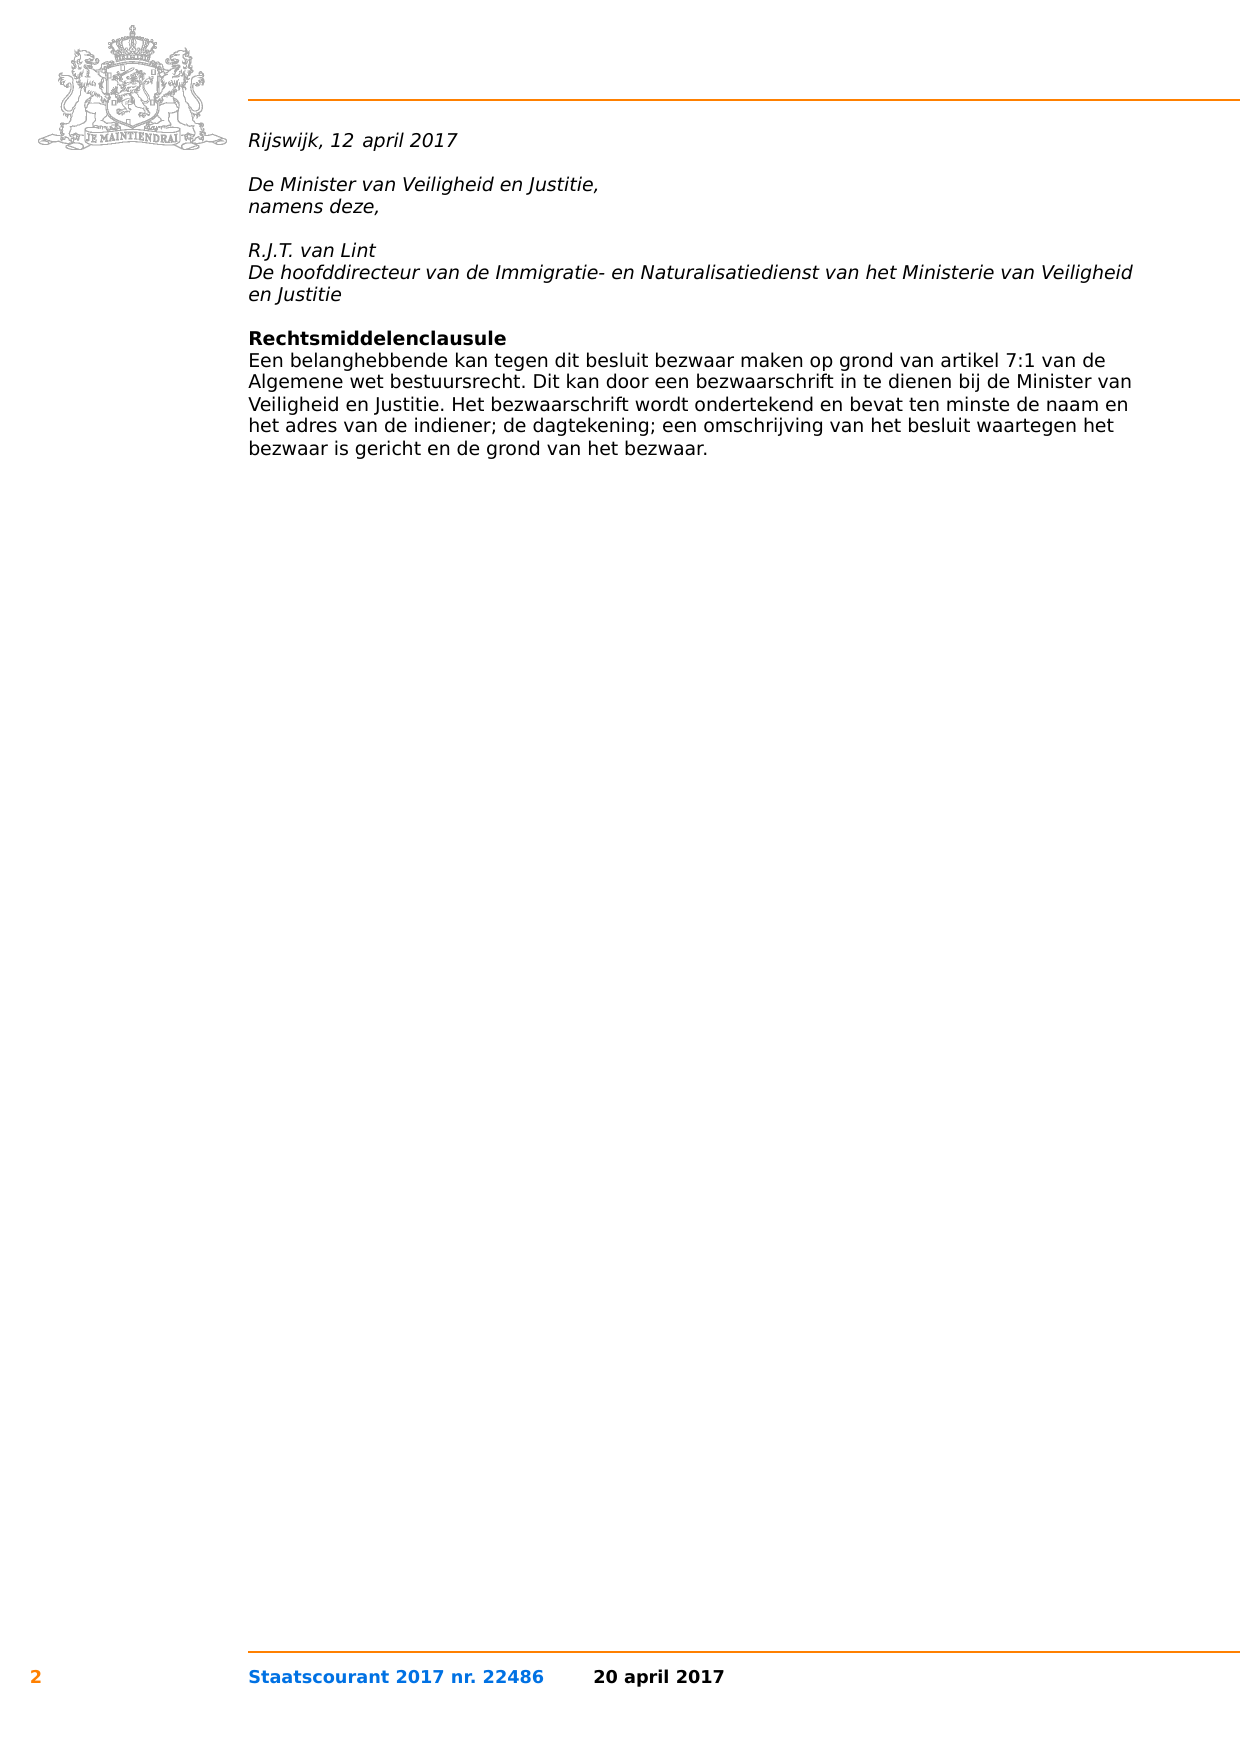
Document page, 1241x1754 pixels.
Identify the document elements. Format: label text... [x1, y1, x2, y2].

text Rijswijk, 12 april 2017 [248, 130, 1163, 152]
text Een belanghebbende kan tegen dit besluit bezwaar maken op grond van artikel 7:1 van de Algemene wet bestuursrecht. Dit kan door een bezwaarschrift in te dienen bij de Minister van Veiligheid en Justitie. Het bezwaarschrift wordt ondertekend en bevat ten minste de naam en het adres van de indiener; de dagtekening; een omschrijving van het besluit waartegen het bezwaar is gericht en de grond van het bezwaar. [248, 349, 1163, 459]
picture [38, 25, 227, 150]
text De Minister van Veiligheid en Justitie, namens deze, R.J.T. van Lint De hoofddirecteur van de Immigratie- en Naturalisatiedienst van het Ministerie van Veiligheid en Justitie [248, 174, 1163, 306]
text Rechtsmiddelenclausule [248, 327, 1163, 349]
